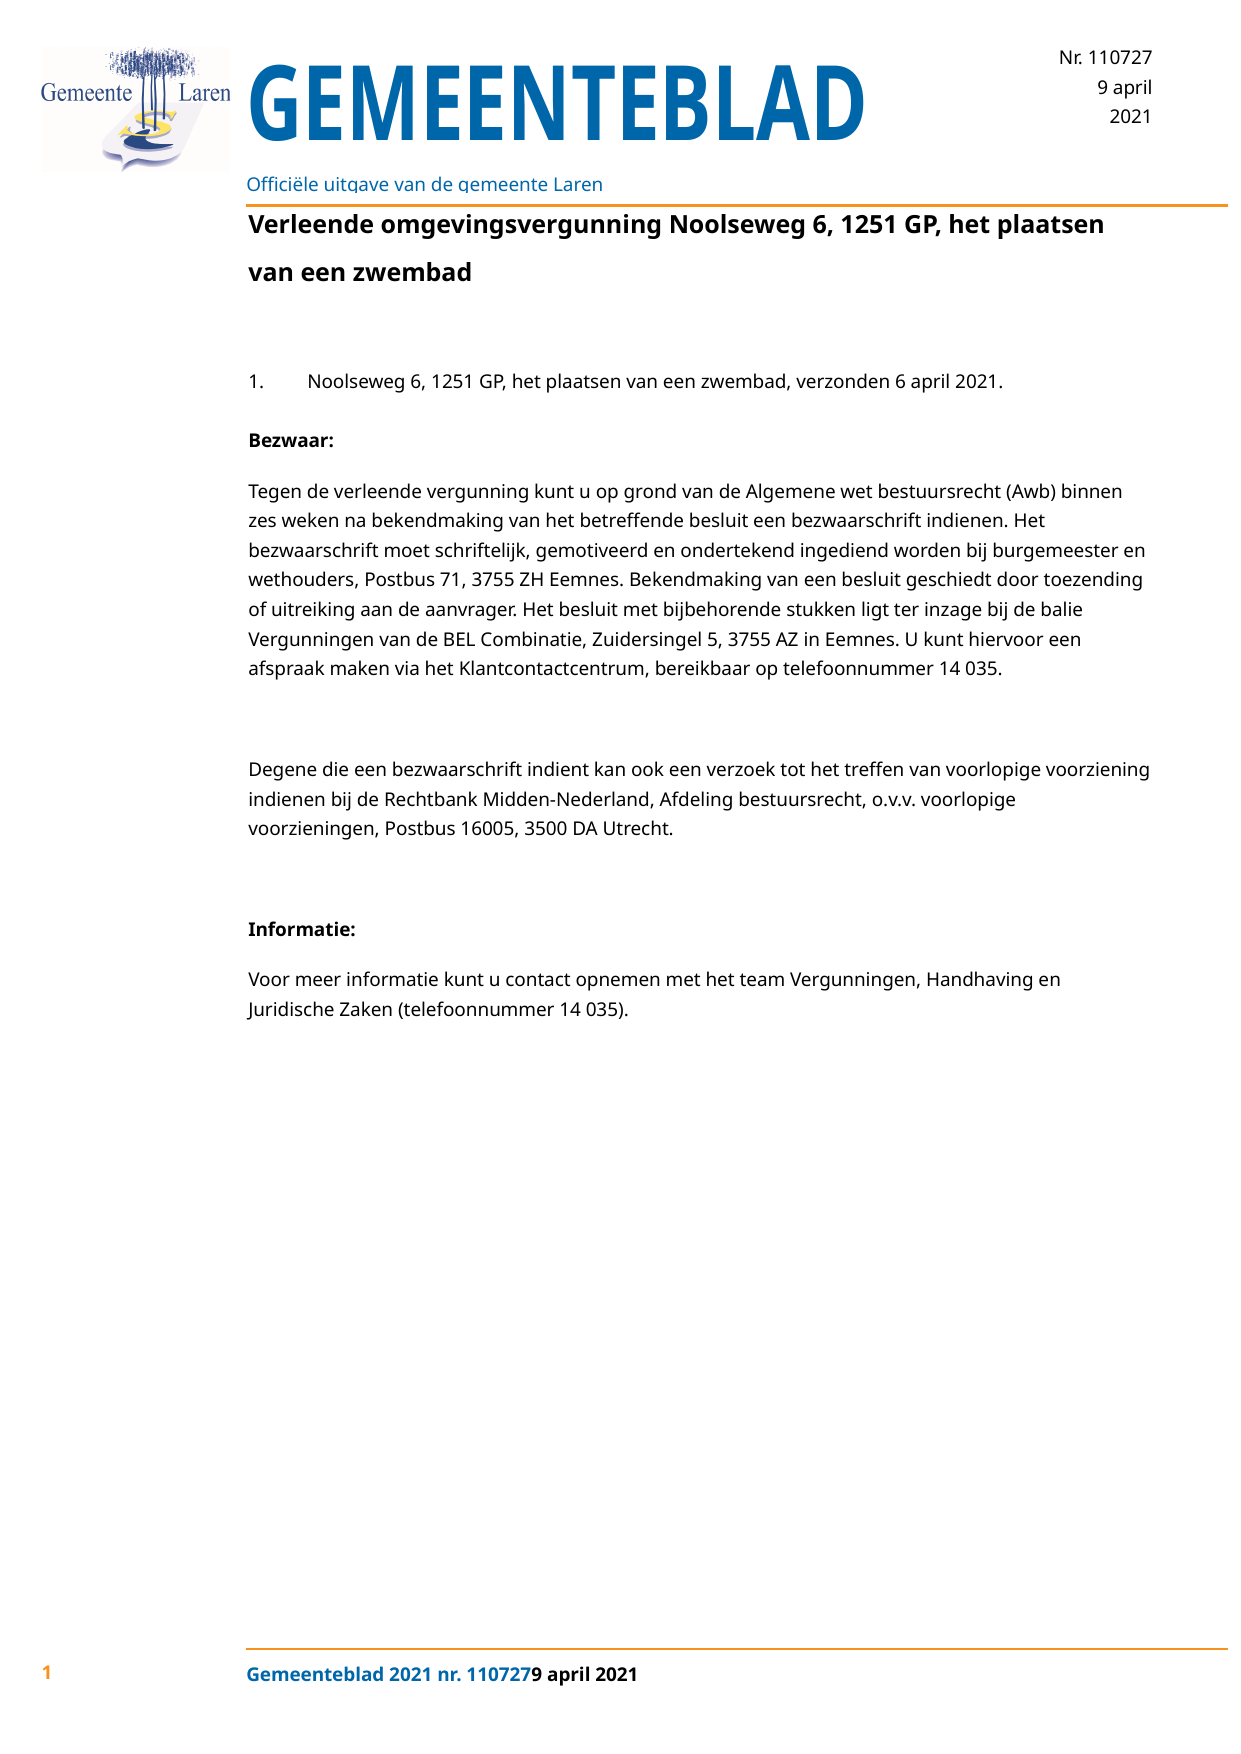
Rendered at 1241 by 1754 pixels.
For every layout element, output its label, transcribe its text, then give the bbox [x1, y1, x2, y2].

text Informatie: [248, 916, 1152, 942]
text Tegen de verleende vergunning kunt u op grond van de Algemene wet bestuursrecht (Awb) binnen zes weken na bekendmaking van het betreffende besluit een bezwaarschrift indienen. Het bezwaarschrift moet schriftelijk, gemotiveerd en ondertekend ingediend worden bij burgemeester en wethouders, Postbus 71, 3755 ZH Eemnes. Bekendmaking van een besluit geschiedt door toezending of uitreiking aan de aanvrager. Het besluit met bijbehorende stukken ligt ter inzage bij de balie Vergunningen van de BEL Combinatie, Zuidersingel 5, 3755 AZ in Eemnes. U kunt hiervoor een afspraak maken via het Klantcontactcentrum, bereikbaar op telefoonnummer 14 035. [248, 478, 1152, 681]
picture [41, 47, 231, 172]
text Verleende omgevingsvergunning Noolseweg 6, 1251 GP, het plaatsen van een zwembad [248, 207, 1152, 288]
text Bezwaar: [248, 427, 1152, 453]
list Noolseweg 6, 1251 GP, het plaatsen van een zwembad, verzonden 6 april 2021. [248, 368, 1152, 394]
text Voor meer informatie kunt u contact opnemen met het team Vergunningen, Handhaving en Juridische Zaken (telefoonnummer 14 035). [248, 967, 1152, 1022]
text Degene die een bezwaarschrift indient kan ook een verzoek tot het treffen van voorlopige voorziening indienen bij de Rechtbank Midden-Nederland, Afdeling bestuursrecht, o.v.v. voorlopige voorzieningen, Postbus 16005, 3500 DA Utrecht. [248, 756, 1152, 841]
